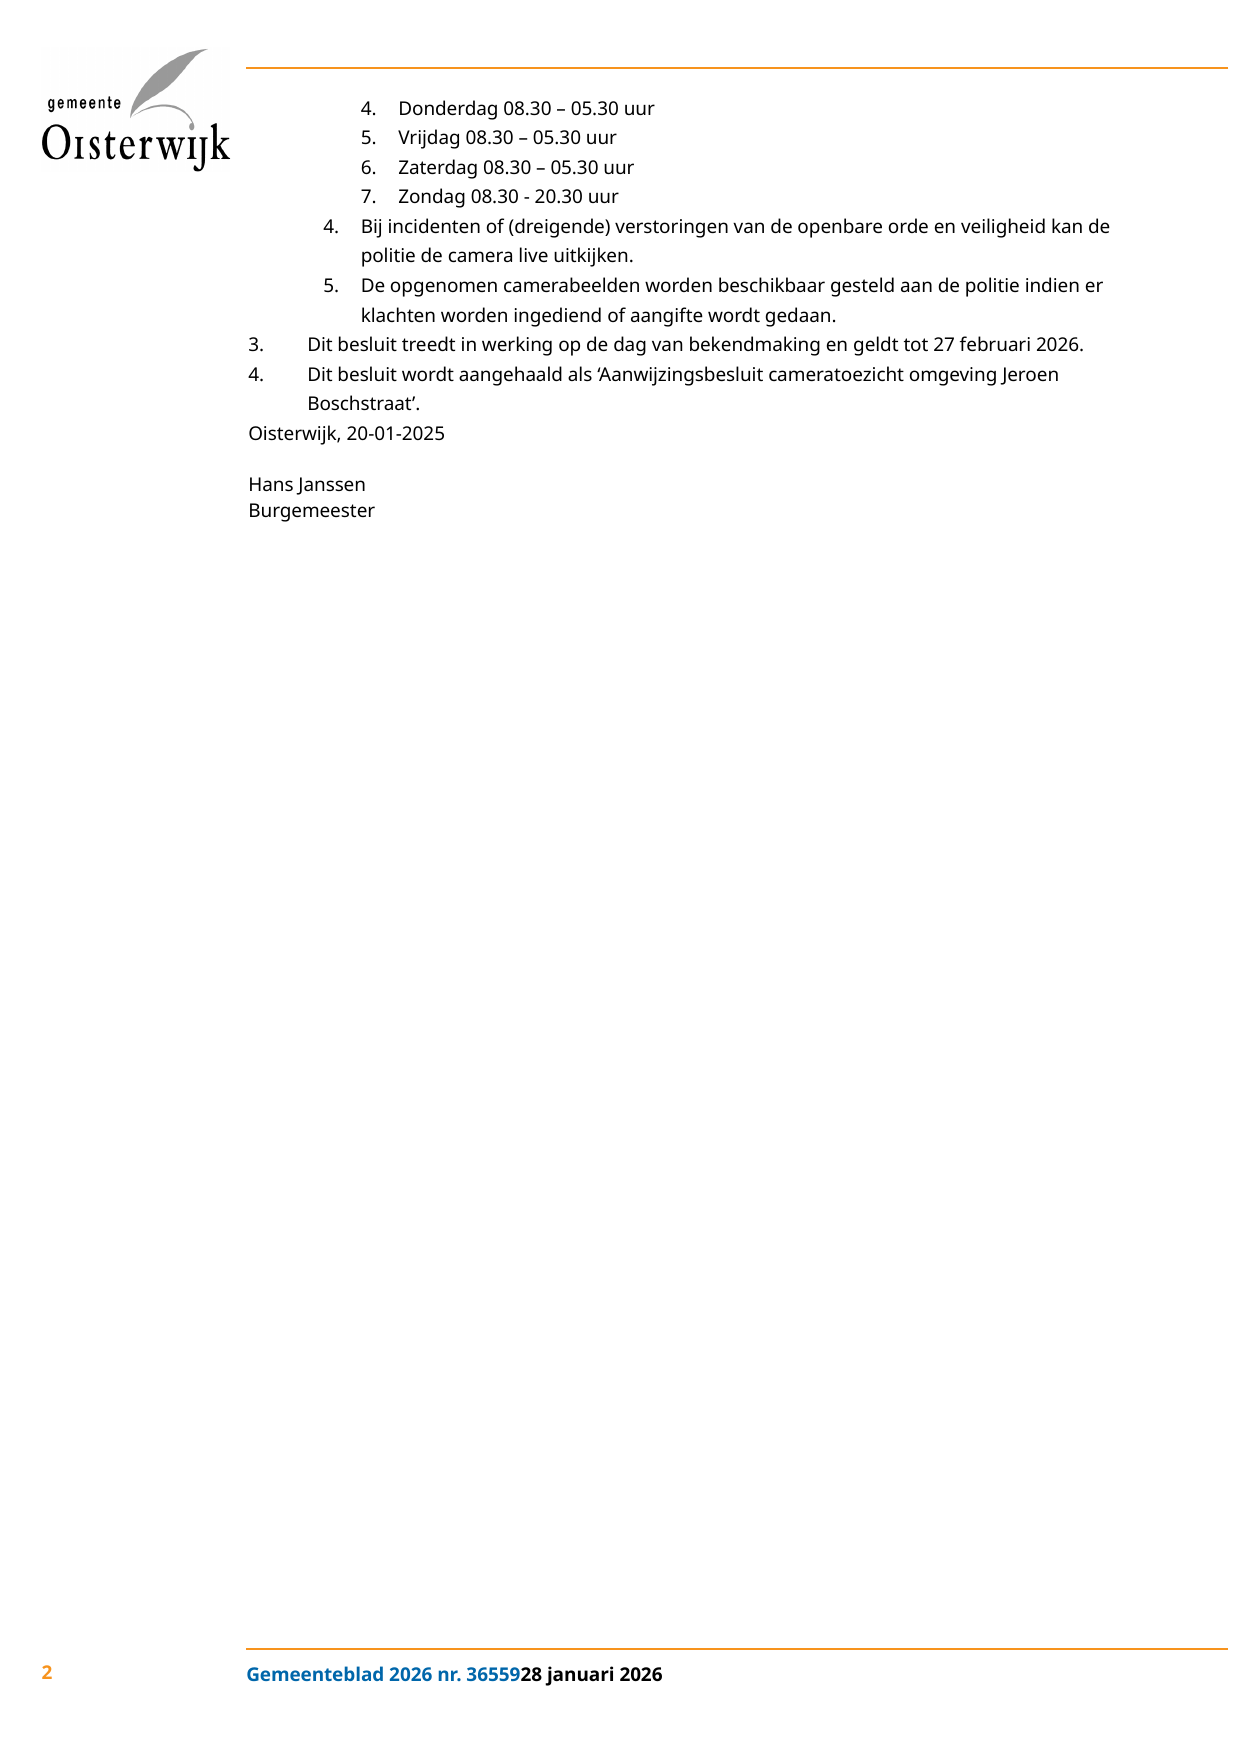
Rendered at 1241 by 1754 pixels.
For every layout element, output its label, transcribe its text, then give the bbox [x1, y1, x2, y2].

text Oisterwijk, 20-01-2025 [248, 420, 1152, 446]
text Burgemeester [248, 497, 1152, 523]
picture [41, 47, 231, 172]
list De opgenomen camerabeelden worden beschikbaar gesteld aan de politie indien er klachten worden ingediend of aangifte wordt gedaan. [323, 272, 1152, 328]
text Hans Janssen [248, 472, 1152, 497]
list Zaterdag 08.30 – 05.30 uur [361, 154, 1152, 180]
list Vrijdag 08.30 – 05.30 uur [361, 124, 1152, 150]
list Dit besluit treedt in werking op de dag van bekendmaking en geldt tot 27 februari 2026. [248, 331, 1152, 357]
list Dit besluit wordt aangehaald als ‘Aanwijzingsbesluit cameratoezicht omgeving Jeroen Boschstraat’. [248, 361, 1152, 416]
list Zondag 08.30 - 20.30 uur [361, 183, 1152, 209]
list Bij incidenten of (dreigende) verstoringen van de openbare orde en veiligheid kan de politie de camera live uitkijken. [323, 213, 1152, 268]
list Donderdag 08.30 – 05.30 uur [361, 95, 1152, 121]
